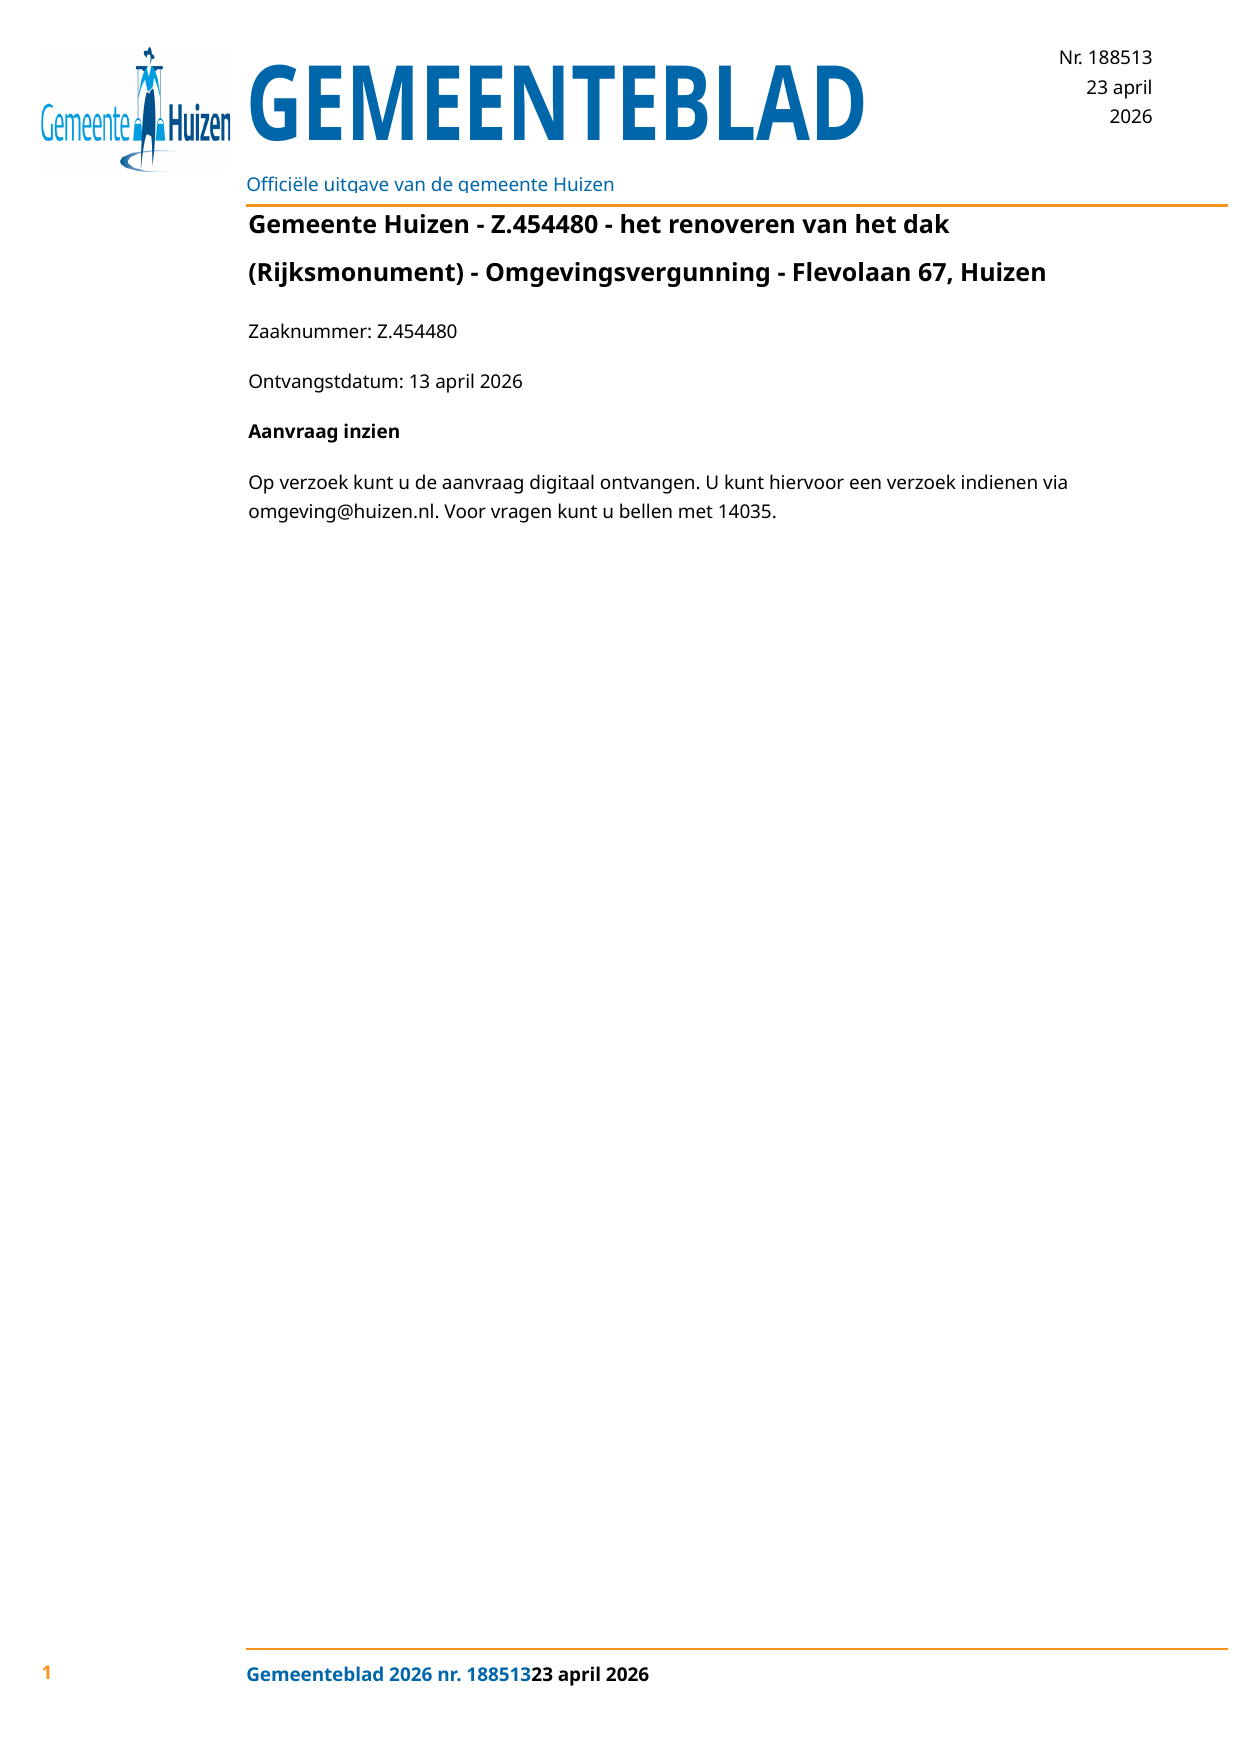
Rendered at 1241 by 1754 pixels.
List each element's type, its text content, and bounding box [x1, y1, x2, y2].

text Op verzoek kunt u de aanvraag digitaal ontvangen. U kunt hiervoor een verzoek indienen via omgeving@huizen.nl. Voor vragen kunt u bellen met 14035. [248, 469, 1152, 524]
text Aanvraag inzien [248, 419, 1152, 444]
text Gemeente Huizen - Z.454480 - het renoveren van het dak (Rijksmonument) - Omgevingsvergunning - Flevolaan 67, Huizen [248, 207, 1152, 288]
text Ontvangstdatum: 13 april 2026 [248, 368, 1152, 394]
picture [41, 47, 231, 172]
text Zaaknummer: Z.454480 [248, 318, 1152, 344]
